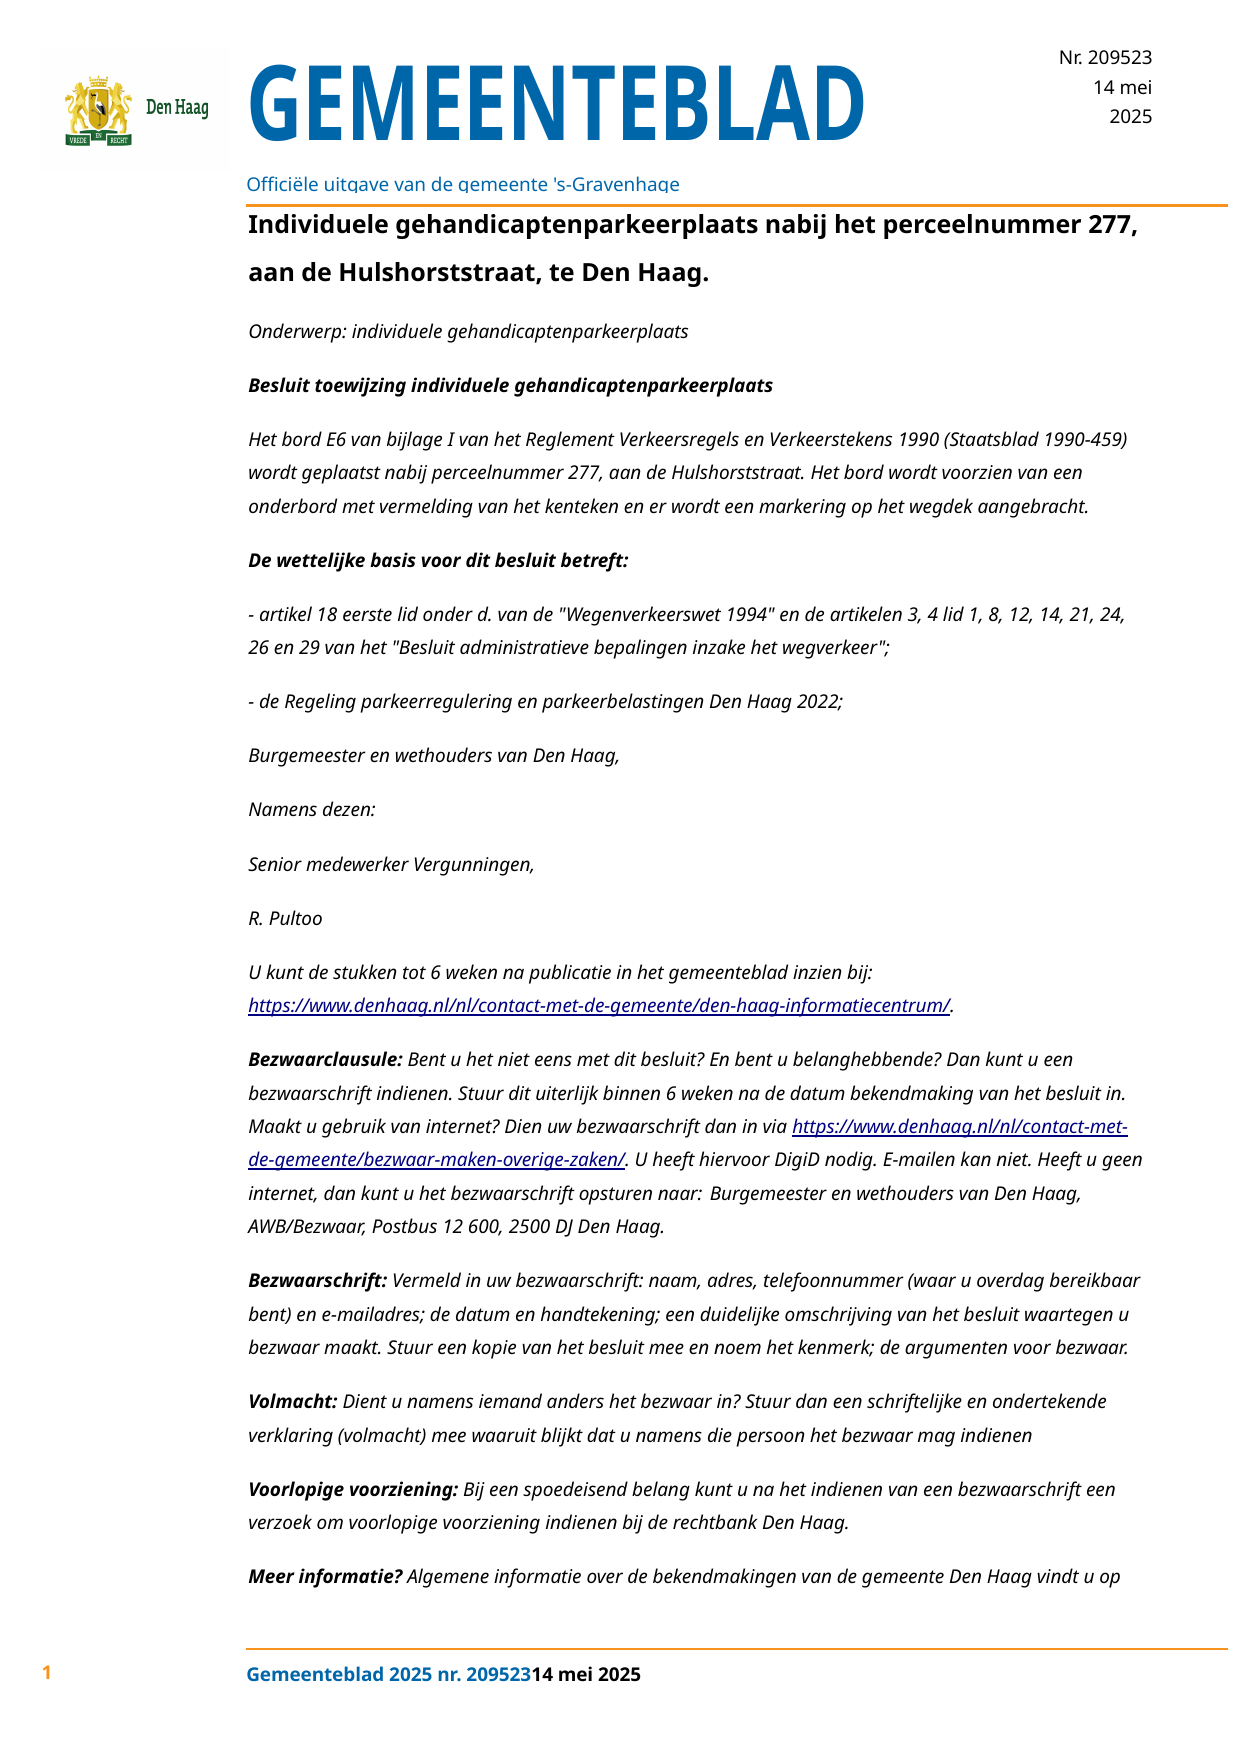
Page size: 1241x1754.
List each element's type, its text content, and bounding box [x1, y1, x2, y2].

text U kunt de stukken tot 6 weken na publicatie in het gemeenteblad inzien bij: https://www.denhaag.nl/nl/contact-met-de-gemeente/den-haag-informatiecentrum/. [248, 959, 1152, 1018]
text Het bord E6 van bijlage I van het Reglement Verkeersregels en Verkeerstekens 1990 (Staatsblad 1990-459) wordt geplaatst nabij perceelnummer 277, aan de Hulshorststraat. Het bord wordt voorzien van een onderbord met vermelding van het kenteken en er wordt een markering op het wegdek aangebracht. [248, 426, 1152, 519]
picture [41, 47, 231, 172]
text Voorlopige voorziening: Bij een spoedeisend belang kunt u na het indienen van een bezwaarschrift een verzoek om voorlopige voorziening indienen bij de rechtbank Den Haag. [248, 1476, 1152, 1535]
text Besluit toewijzing individuele gehandicaptenparkeerplaats [248, 372, 1152, 398]
text Senior medewerker Vergunningen, [248, 851, 1152, 876]
text Volmacht: Dient u namens iemand anders het bezwaar in? Stuur dan een schriftelijke en ondertekende verklaring (volmacht) mee waaruit blijkt dat u namens die persoon het bezwaar mag indienen [248, 1388, 1152, 1448]
text Onderwerp: individuele gehandicaptenparkeerplaats [248, 318, 1152, 344]
text Namens dezen: [248, 797, 1152, 822]
text - artikel 18 eerste lid onder d. van de "Wegenverkeerswet 1994" en de artikelen 3, 4 lid 1, 8, 12, 14, 21, 24, 26 en 29 van het "Besluit administratieve bepalingen inzake het wegverkeer"; [248, 601, 1152, 660]
text R. Pultoo [248, 905, 1152, 931]
text Individuele gehandicaptenparkeerplaats nabij het perceelnummer 277, aan de Hulshorststraat, te Den Haag. [248, 207, 1152, 288]
text Burgemeester en wethouders van Den Haag, [248, 743, 1152, 768]
text De wettelijke basis voor dit besluit betreft: [248, 547, 1152, 573]
text Bezwaarclausule: Bent u het niet eens met dit besluit? En bent u belanghebbende? Dan kunt u een bezwaarschrift indienen. Stuur dit uiterlijk binnen 6 weken na de datum bekendmaking van het besluit in. Maakt u gebruik van internet? Dien uw bezwaarschrift dan in via https://www.denhaag.nl/nl/contact-met-de-gemeente/bezwaar-maken-overige-zaken/. U heeft hiervoor DigiD nodig. E-mailen kan niet. Heeft u geen internet, dan kunt u het bezwaarschrift opsturen naar: Burgemeester en wethouders van Den Haag, AWB/Bezwaar, Postbus 12 600, 2500 DJ Den Haag. [248, 1046, 1152, 1239]
text Meer informatie? Algemene informatie over de bekendmakingen van de gemeente Den Haag vindt u op [248, 1563, 1152, 1589]
text - de Regeling parkeerregulering en parkeerbelastingen Den Haag 2022; [248, 688, 1152, 714]
text Bezwaarschrift: Vermeld in uw bezwaarschrift: naam, adres, telefoonnummer (waar u overdag bereikbaar bent) en e-mailadres; de datum en handtekening; een duidelijke omschrijving van het besluit waartegen u bezwaar maakt. Stuur een kopie van het besluit mee en noem het kenmerk; de argumenten voor bezwaar. [248, 1268, 1152, 1360]
